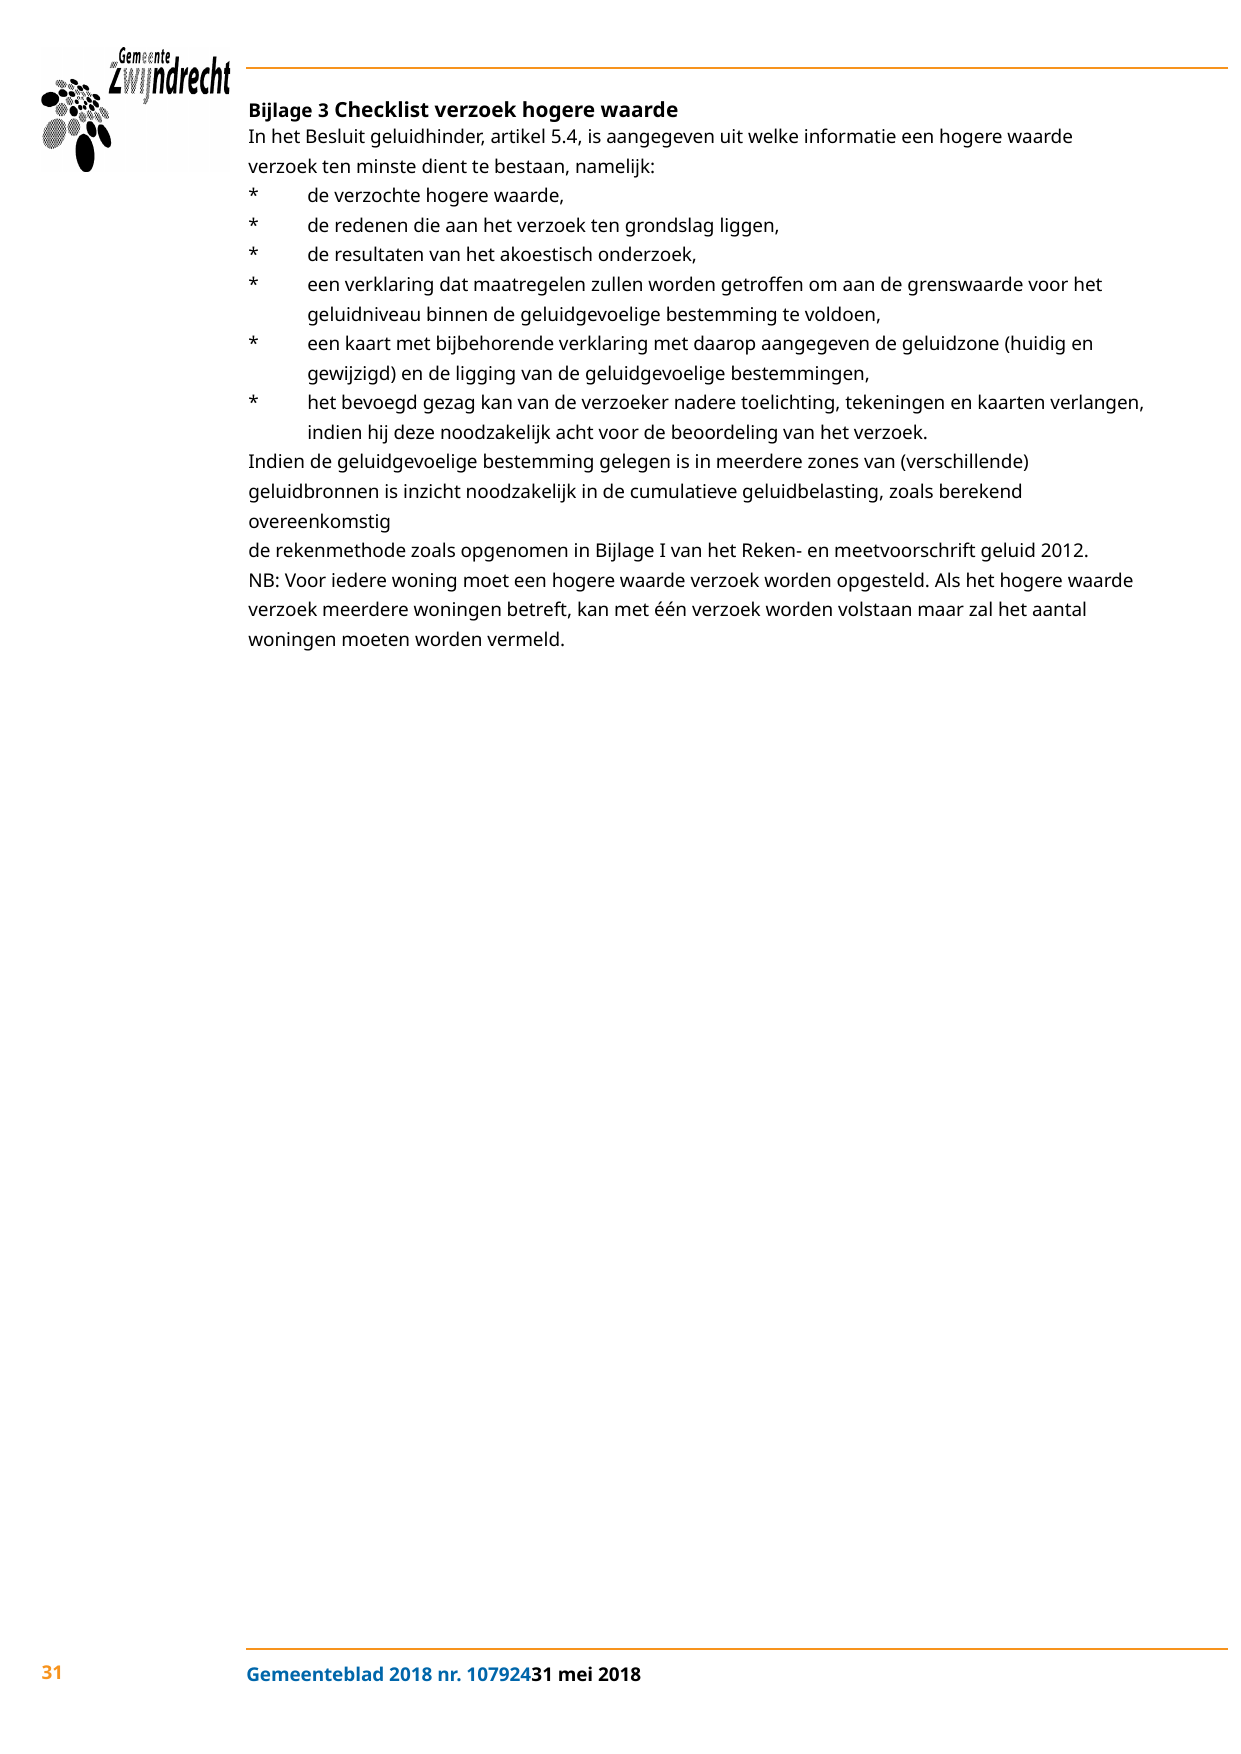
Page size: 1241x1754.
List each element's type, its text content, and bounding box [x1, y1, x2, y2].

text verzoek ten minste dient te bestaan, namelijk: [248, 153, 1152, 179]
list de resultaten van het akoestisch onderzoek, [248, 242, 1152, 267]
text In het Besluit geluidhinder, artikel 5.4, is aangegeven uit welke informatie een hogere waarde [248, 123, 1152, 149]
list de verzochte hogere waarde, [248, 182, 1152, 208]
list het bevoegd gezag kan van de verzoeker nadere toelichting, tekeningen en kaarten verlangen, indien hij deze noodzakelijk acht voor de beoordeling van het verzoek. [248, 389, 1152, 445]
text NB: Voor iedere woning moet een hogere waarde verzoek worden opgesteld. Als het hogere waarde verzoek meerdere woningen betreft, kan met één verzoek worden volstaan maar zal het aantal woningen moeten worden vermeld. [248, 567, 1152, 652]
text de rekenmethode zoals opgenomen in Bijlage I van het Reken- en meetvoorschrift geluid 2012. [248, 537, 1152, 563]
text Bijlage 3 Checklist verzoek hogere waarde [248, 95, 1152, 123]
list de redenen die aan het verzoek ten grondslag liggen, [248, 212, 1152, 238]
picture [41, 47, 231, 172]
list een kaart met bijbehorende verklaring met daarop aangegeven de geluidzone (huidig en gewijzigd) en de ligging van de geluidgevoelige bestemmingen, [248, 330, 1152, 386]
list een verklaring dat maatregelen zullen worden getroffen om aan de grenswaarde voor het geluidniveau binnen de geluidgevoelige bestemming te voldoen, [248, 271, 1152, 327]
text Indien de geluidgevoelige bestemming gelegen is in meerdere zones van (verschillende) geluidbronnen is inzicht noodzakelijk in de cumulatieve geluidbelasting, zoals berekend overeenkomstig [248, 449, 1152, 534]
